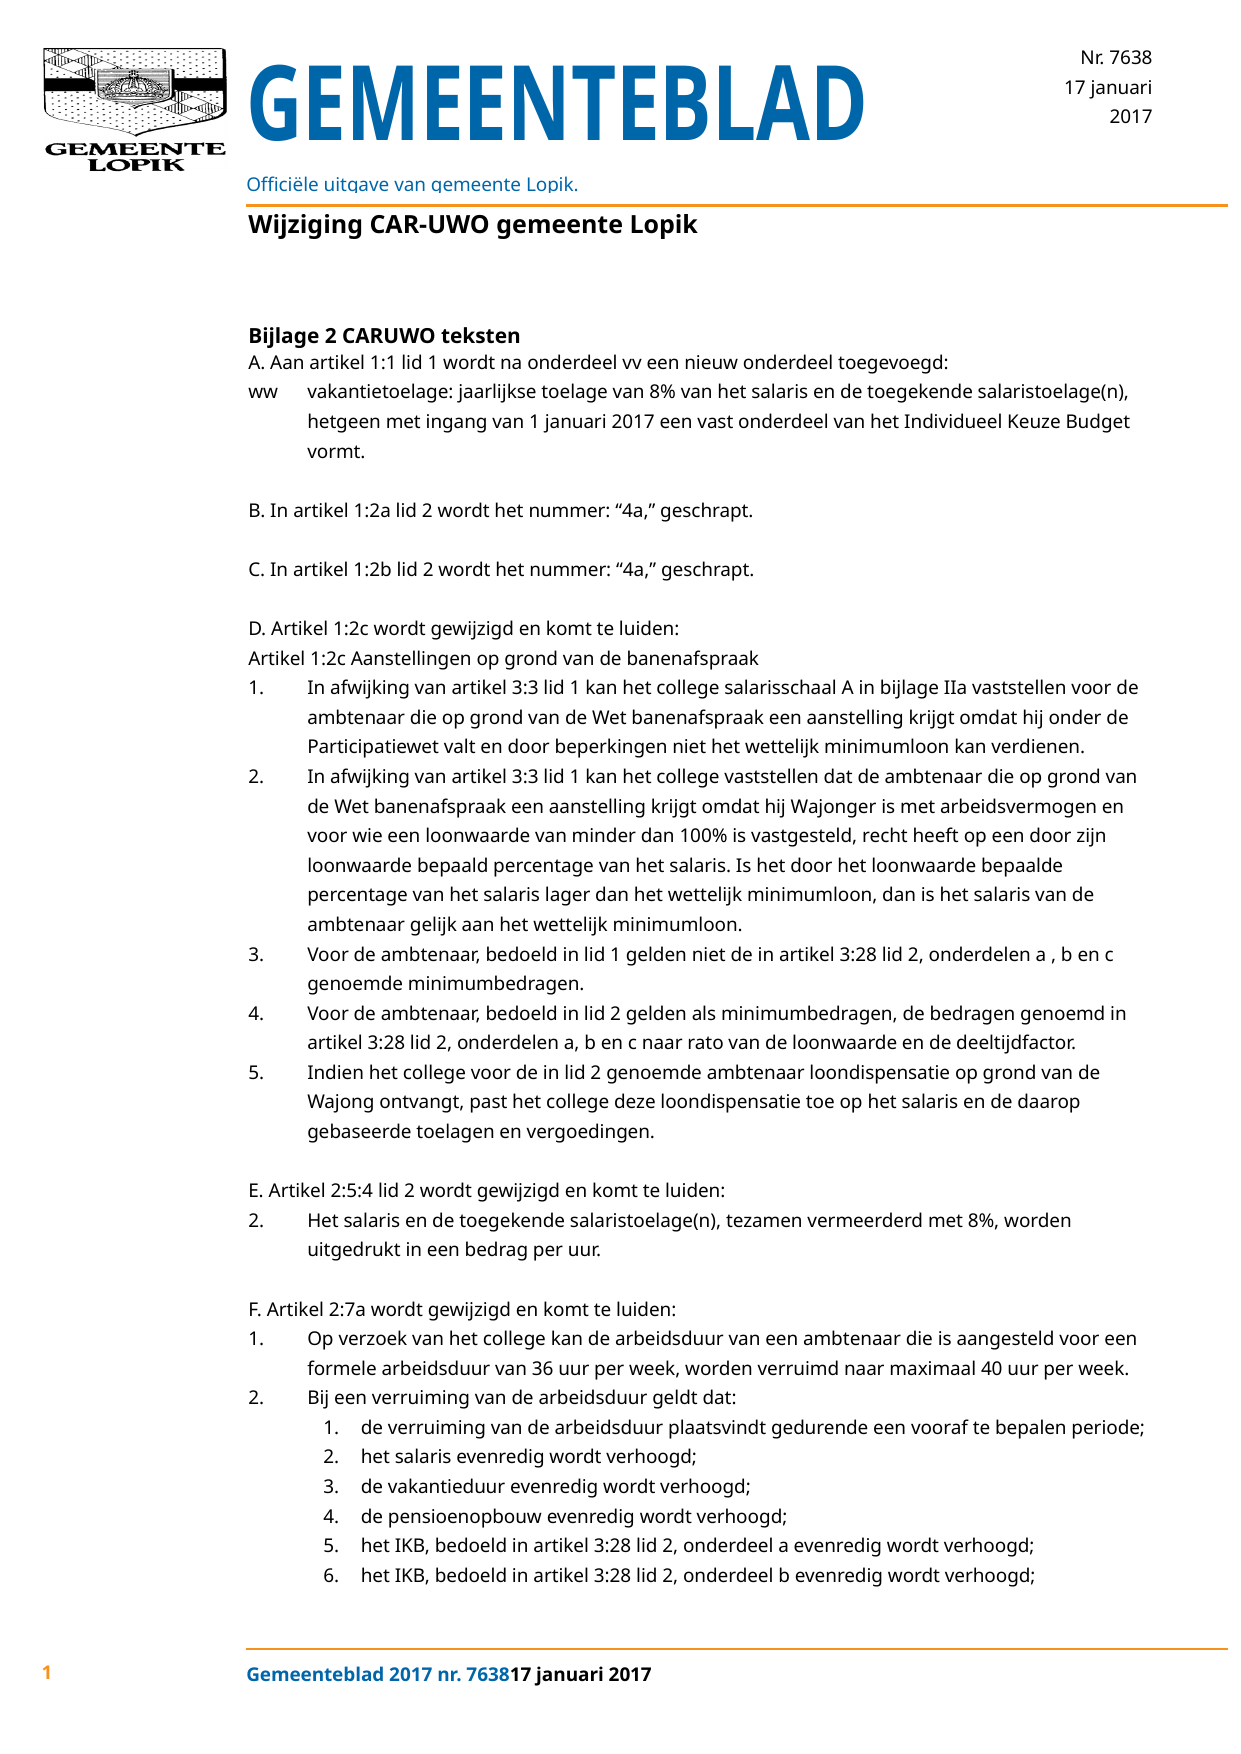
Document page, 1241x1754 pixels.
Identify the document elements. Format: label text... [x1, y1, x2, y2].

text Wijziging CAR-UWO gemeente Lopik [248, 207, 1152, 241]
list vakantietoelage: jaarlijkse toelage van 8% van het salaris en de toegekende salaristoelage(n), hetgeen met ingang van 1 januari 2017 een vast onderdeel van het Individueel Keuze Budget vormt. [248, 379, 1152, 464]
list Voor de ambtenaar, bedoeld in lid 1 gelden niet de in artikel 3:28 lid 2, onderdelen a , b en c genoemde minimumbedragen. [248, 941, 1152, 996]
list Indien het college voor de in lid 2 genoemde ambtenaar loondispensatie op grond van de Wajong ontvangt, past het college deze loondispensatie toe op het salaris en de daarop gebaseerde toelagen en vergoedingen. [248, 1059, 1152, 1144]
text Bijlage 2 CARUWO teksten [248, 321, 1152, 349]
list het IKB, bedoeld in artikel 3:28 lid 2, onderdeel a evenredig wordt verhoogd; [323, 1532, 1152, 1558]
list het IKB, bedoeld in artikel 3:28 lid 2, onderdeel b evenredig wordt verhoogd; [323, 1562, 1152, 1588]
list het salaris evenredig wordt verhoogd; [323, 1444, 1152, 1469]
list Op verzoek van het college kan de arbeidsduur van een ambtenaar die is aangesteld voor een formele arbeidsduur van 36 uur per week, worden verruimd naar maximaal 40 uur per week. [248, 1325, 1152, 1381]
list In afwijking van artikel 3:3 lid 1 kan het college salarisschaal A in bijlage IIa vaststellen voor de ambtenaar die op grond van de Wet banenafspraak een aanstelling krijgt omdat hij onder de Participatiewet valt en door beperkingen niet het wettelijk minimumloon kan verdienen. [248, 674, 1152, 759]
text A. Aan artikel 1:1 lid 1 wordt na onderdeel vv een nieuw onderdeel toegevoegd: [248, 349, 1152, 375]
list de verruiming van de arbeidsduur plaatsvindt gedurende een vooraf te bepalen periode; [323, 1414, 1152, 1440]
text E. Artikel 2:5:4 lid 2 wordt gewijzigd en komt te luiden: [248, 1177, 1152, 1203]
list Het salaris en de toegekende salaristoelage(n), tezamen vermeerderd met 8%, worden uitgedrukt in een bedrag per uur. [248, 1207, 1152, 1262]
picture [41, 47, 231, 172]
list Bij een verruiming van de arbeidsduur geldt dat: [248, 1384, 1152, 1410]
list de pensioenopbouw evenredig wordt verhoogd; [323, 1503, 1152, 1529]
text B. In artikel 1:2a lid 2 wordt het nummer: “4a,” geschrapt. [248, 497, 1152, 523]
text C. In artikel 1:2b lid 2 wordt het nummer: “4a,” geschrapt. [248, 556, 1152, 582]
list de vakantieduur evenredig wordt verhoogd; [323, 1473, 1152, 1499]
list Voor de ambtenaar, bedoeld in lid 2 gelden als minimumbedragen, de bedragen genoemd in artikel 3:28 lid 2, onderdelen a, b en c naar rato van de loonwaarde en de deeltijdfactor. [248, 1000, 1152, 1055]
text F. Artikel 2:7a wordt gewijzigd en komt te luiden: [248, 1296, 1152, 1322]
list In afwijking van artikel 3:3 lid 1 kan het college vaststellen dat de ambtenaar die op grond van de Wet banenafspraak een aanstelling krijgt omdat hij Wajonger is met arbeidsvermogen en voor wie een loonwaarde van minder dan 100% is vastgesteld, recht heeft op een door zijn loonwaarde bepaald percentage van het salaris. Is het door het loonwaarde bepaalde percentage van het salaris lager dan het wettelijk minimumloon, dan is het salaris van de ambtenaar gelijk aan het wettelijk minimumloon. [248, 763, 1152, 937]
text D. Artikel 1:2c wordt gewijzigd en komt te luiden: [248, 615, 1152, 641]
text Artikel 1:2c Aanstellingen op grond van de banenafspraak [248, 645, 1152, 671]
